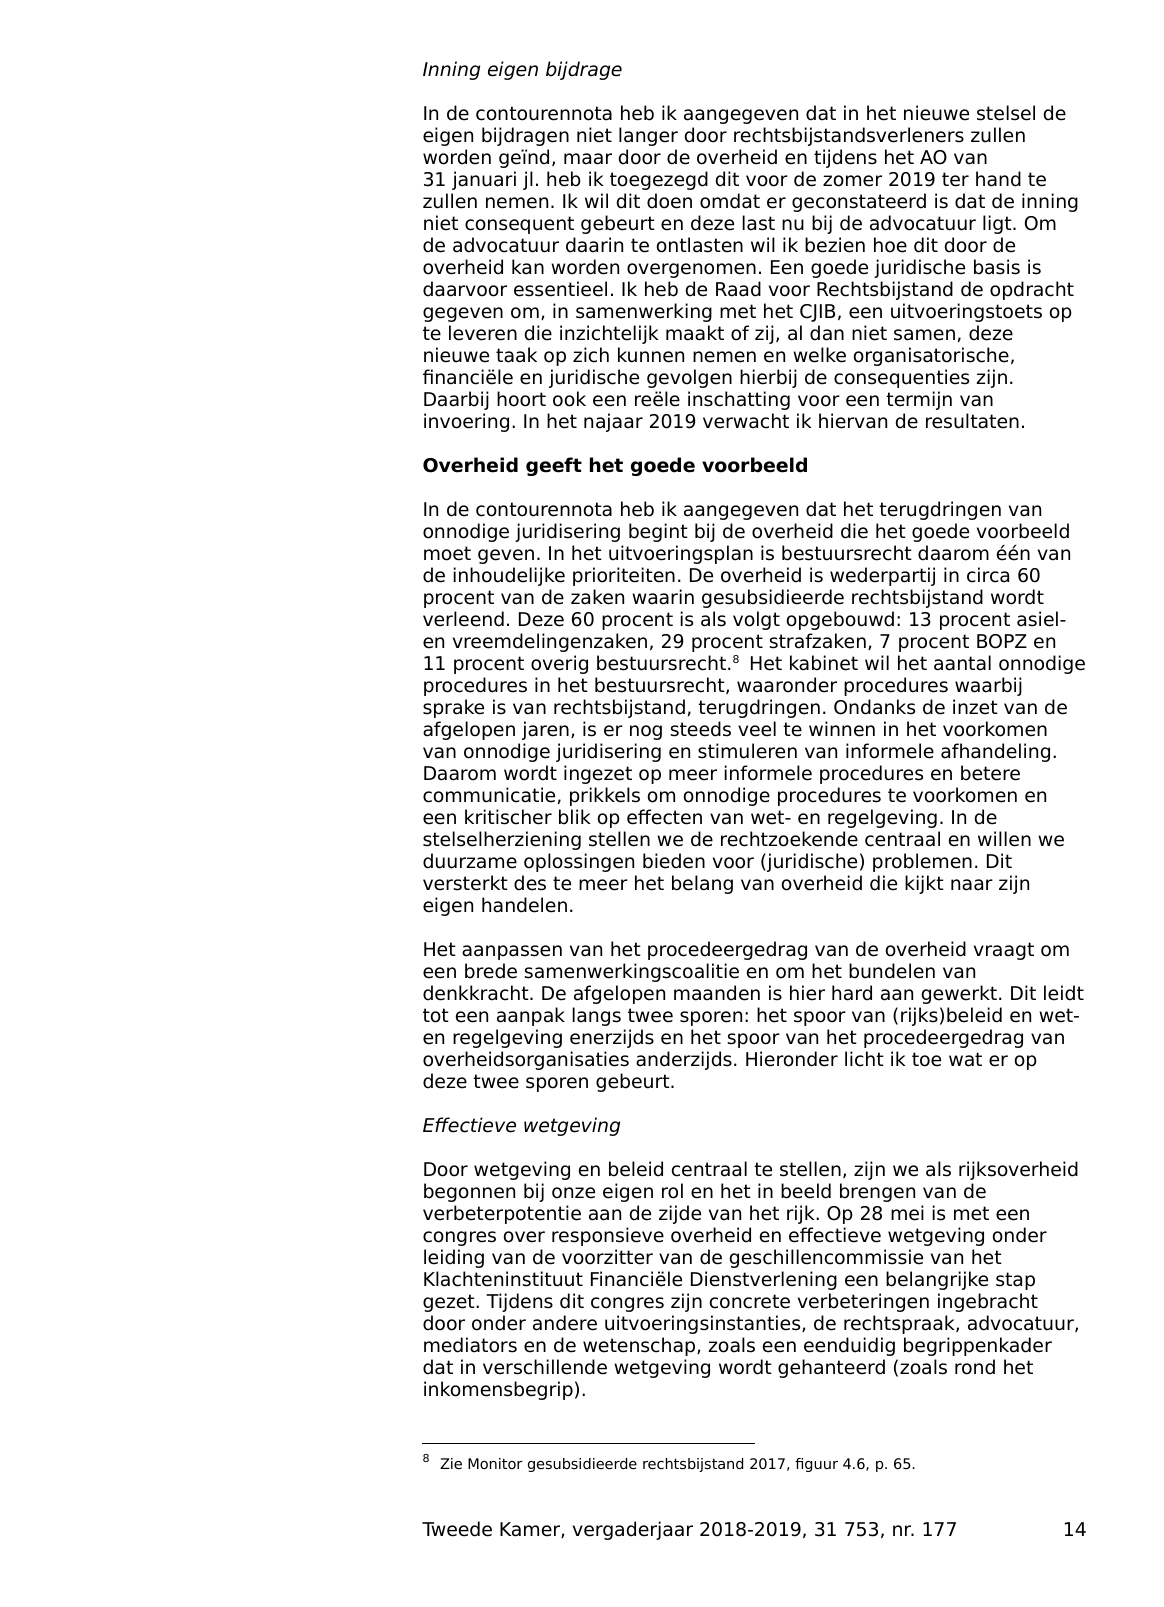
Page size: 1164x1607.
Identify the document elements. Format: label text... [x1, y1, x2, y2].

subtitle Effectieve wetgeving [422, 1115, 1087, 1137]
text Het aanpassen van het procedeergedrag van de overheid vraagt om een brede samenwerkingscoalitie en om het bundelen van denkkracht. De afgelopen maanden is hier hard aan gewerkt. Dit leidt tot een aanpak langs twee sporen: het spoor van (rijks)beleid en wet- en regelgeving enerzijds en het spoor van het procedeergedrag van overheidsorganisaties anderzijds. Hieronder licht ik toe wat er op deze twee sporen gebeurt. [422, 939, 1087, 1093]
text Door wetgeving en beleid centraal te stellen, zijn we als rijksoverheid begonnen bij onze eigen rol en het in beeld brengen van de verbeterpotentie aan de zijde van het rijk. Op 28 mei is met een congres over responsieve overheid en effectieve wetgeving onder leiding van de voorzitter van de geschillencommissie van het Klachteninstituut Financiële Dienstverlening een belangrijke stap gezet. Tijdens dit congres zijn concrete verbeteringen ingebracht door onder andere uitvoeringsinstanties, de rechtspraak, advocatuur, mediators en de wetenschap, zoals een eenduidig begrippenkader dat in verschillende wetgeving wordt gehanteerd (zoals rond het inkomensbegrip). [422, 1159, 1087, 1401]
text In de contourennota heb ik aangegeven dat in het nieuwe stelsel de eigen bijdragen niet langer door rechtsbijstandsverleners zullen worden geïnd, maar door de overheid en tijdens het AO van 31 januari jl. heb ik toegezegd dit voor de zomer 2019 ter hand te zullen nemen. Ik wil dit doen omdat er geconstateerd is dat de inning niet consequent gebeurt en deze last nu bij de advocatuur ligt. Om de advocatuur daarin te ontlasten wil ik bezien hoe dit door de overheid kan worden overgenomen. Een goede juridische basis is daarvoor essentieel. Ik heb de Raad voor Rechtsbijstand de opdracht gegeven om, in samenwerking met het CJIB, een uitvoeringstoets op te leveren die inzichtelijk maakt of zij, al dan niet samen, deze nieuwe taak op zich kunnen nemen en welke organisatorische, financiële en juridische gevolgen hierbij de consequenties zijn. Daarbij hoort ook een reële inschatting voor een termijn van invoering. In het najaar 2019 verwacht ik hiervan de resultaten. [422, 103, 1087, 433]
text In de contourennota heb ik aangegeven dat het terugdringen van onnodige juridisering begint bij de overheid die het goede voorbeeld moet geven. In het uitvoeringsplan is bestuursrecht daarom één van de inhoudelijke prioriteiten. De overheid is wederpartij in circa 60 procent van de zaken waarin gesubsidieerde rechtsbijstand wordt verleend. Deze 60 procent is als volgt opgebouwd: 13 procent asiel- en vreemdelingenzaken, 29 procent strafzaken, 7 procent BOPZ en 11 procent overig bestuursrecht. Het kabinet wil het aantal onnodige procedures in het bestuursrecht, waaronder procedures waarbij sprake is van rechtsbijstand, terugdringen. Ondanks de inzet van de afgelopen jaren, is er nog steeds veel te winnen in het voorkomen van onnodige juridisering en stimuleren van informele afhandeling. Daarom wordt ingezet op meer informele procedures en betere communicatie, prikkels om onnodige procedures te voorkomen en een kritischer blik op effecten van wet- en regelgeving. In de stelselherziening stellen we de rechtzoekende centraal en willen we duurzame oplossingen bieden voor (juridische) problemen. Dit versterkt des te meer het belang van overheid die kijkt naar zijn eigen handelen. [422, 499, 1087, 917]
text Zie Monitor gesubsidieerde rechtsbijstand 2017, figuur 4.6, p. 65. [422, 1452, 1087, 1474]
subtitle Overheid geeft het goede voorbeeld [422, 455, 1087, 477]
subtitle Inning eigen bijdrage [422, 59, 1087, 81]
